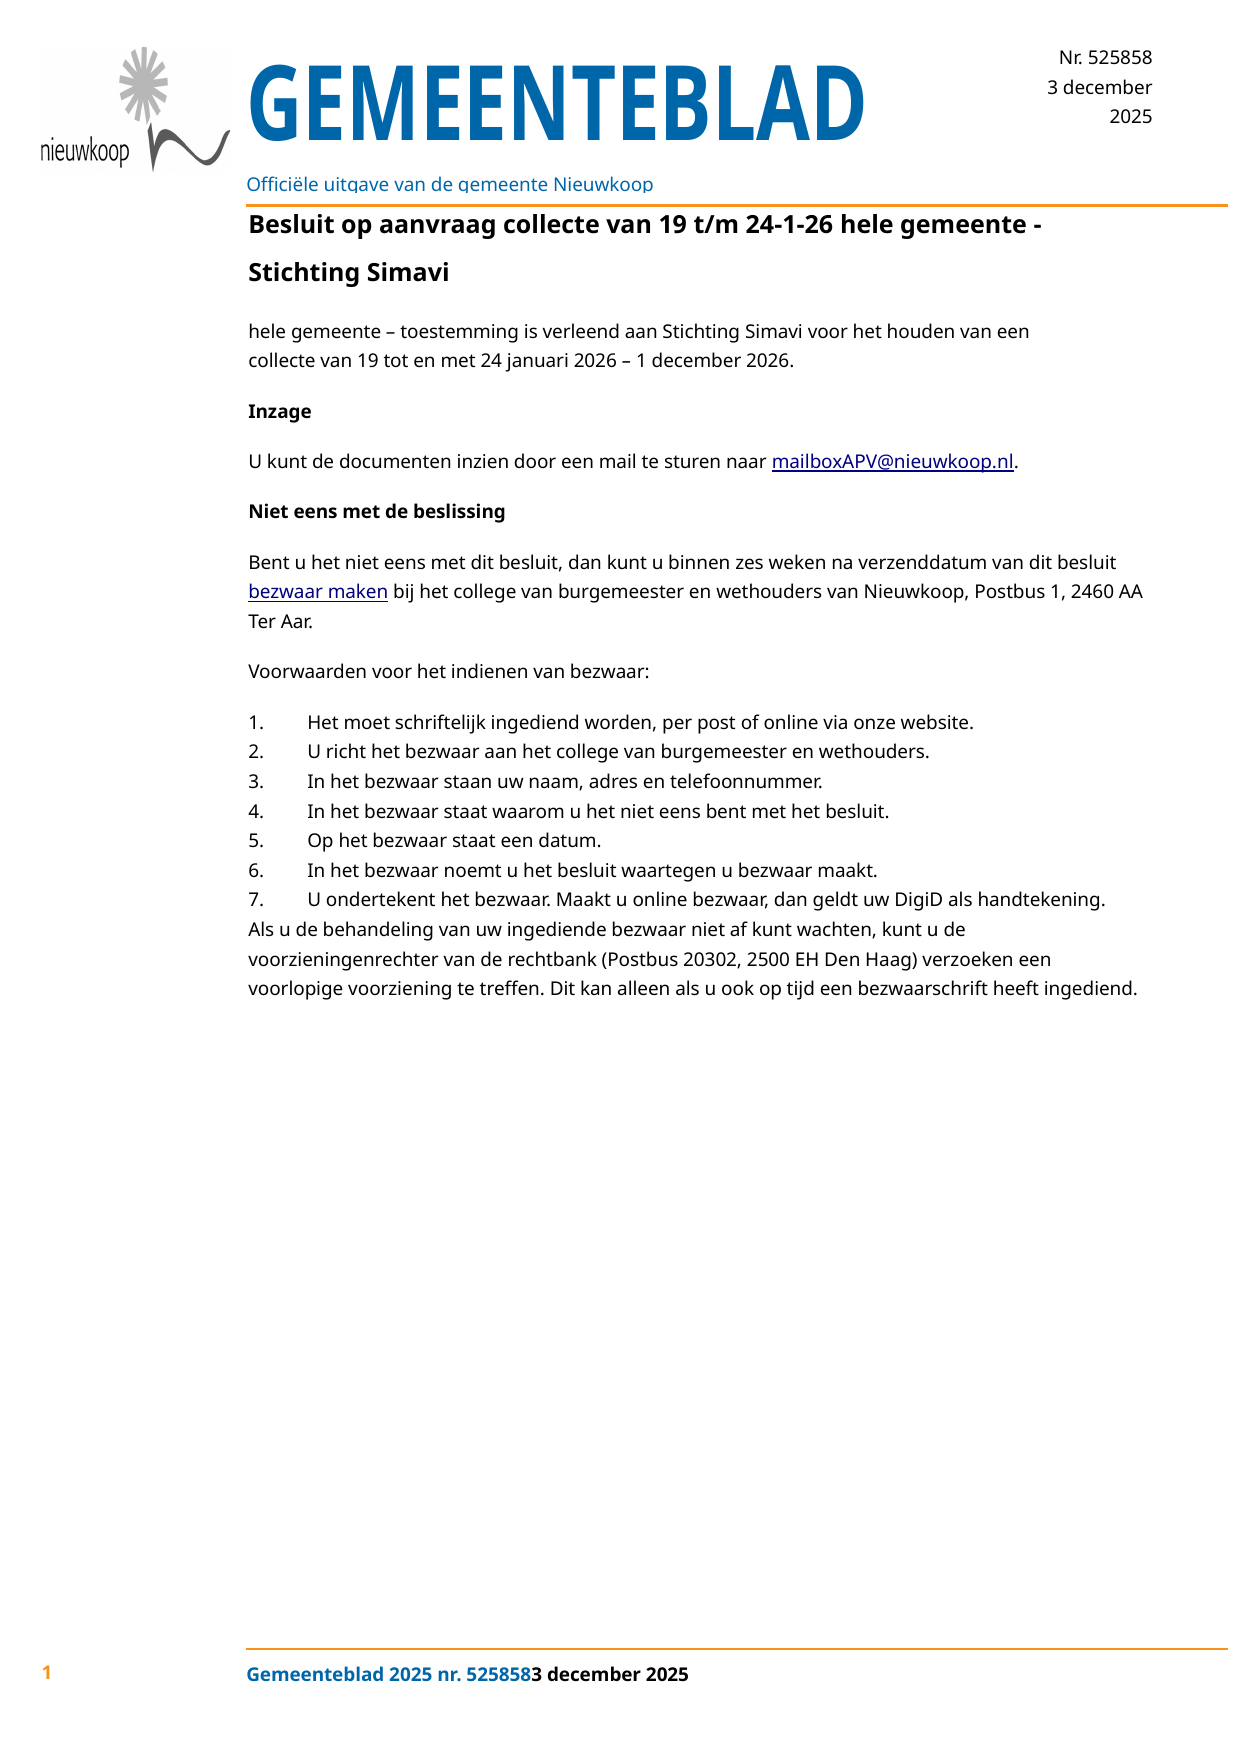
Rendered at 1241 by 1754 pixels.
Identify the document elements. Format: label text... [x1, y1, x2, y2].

text Niet eens met de beslissing [248, 499, 1152, 524]
text Als u de behandeling van uw ingediende bezwaar niet af kunt wachten, kunt u de voorzieningenrechter van de rechtbank (Postbus 20302, 2500 EH Den Haag) verzoeken een voorlopige voorziening te treffen. Dit kan alleen als u ook op tijd een bezwaarschrift heeft ingediend. [248, 916, 1152, 1001]
picture [41, 47, 231, 172]
text U kunt de documenten inzien door een mail te sturen naar mailboxAPV@nieuwkoop.nl. [248, 448, 1152, 474]
list Op het bezwaar staat een datum. [248, 827, 1152, 853]
list In het bezwaar staat waarom u het niet eens bent met het besluit. [248, 798, 1152, 824]
list In het bezwaar noemt u het besluit waartegen u bezwaar maakt. [248, 857, 1152, 883]
list Het moet schriftelijk ingediend worden, per post of online via onze website. [248, 709, 1152, 735]
text Besluit op aanvraag collecte van 19 t/m 24-1-26 hele gemeente - Stichting Simavi [248, 207, 1152, 288]
text Voorwaarden voor het indienen van bezwaar: [248, 659, 1152, 684]
list In het bezwaar staan uw naam, adres en telefoonnummer. [248, 768, 1152, 794]
text hele gemeente – toestemming is verleend aan Stichting Simavi voor het houden van een collecte van 19 tot en met 24 januari 2026 – 1 december 2026. [248, 318, 1152, 373]
text Bent u het niet eens met dit besluit, dan kunt u binnen zes weken na verzenddatum van dit besluit bezwaar maken bij het college van burgemeester en wethouders van Nieuwkoop, Postbus 1, 2460 AA Ter Aar. [248, 549, 1152, 634]
list U richt het bezwaar aan het college van burgemeester en wethouders. [248, 739, 1152, 764]
text Inzage [248, 398, 1152, 424]
list U ondertekent het bezwaar. Maakt u online bezwaar, dan geldt uw DigiD als handtekening. [248, 887, 1152, 912]
